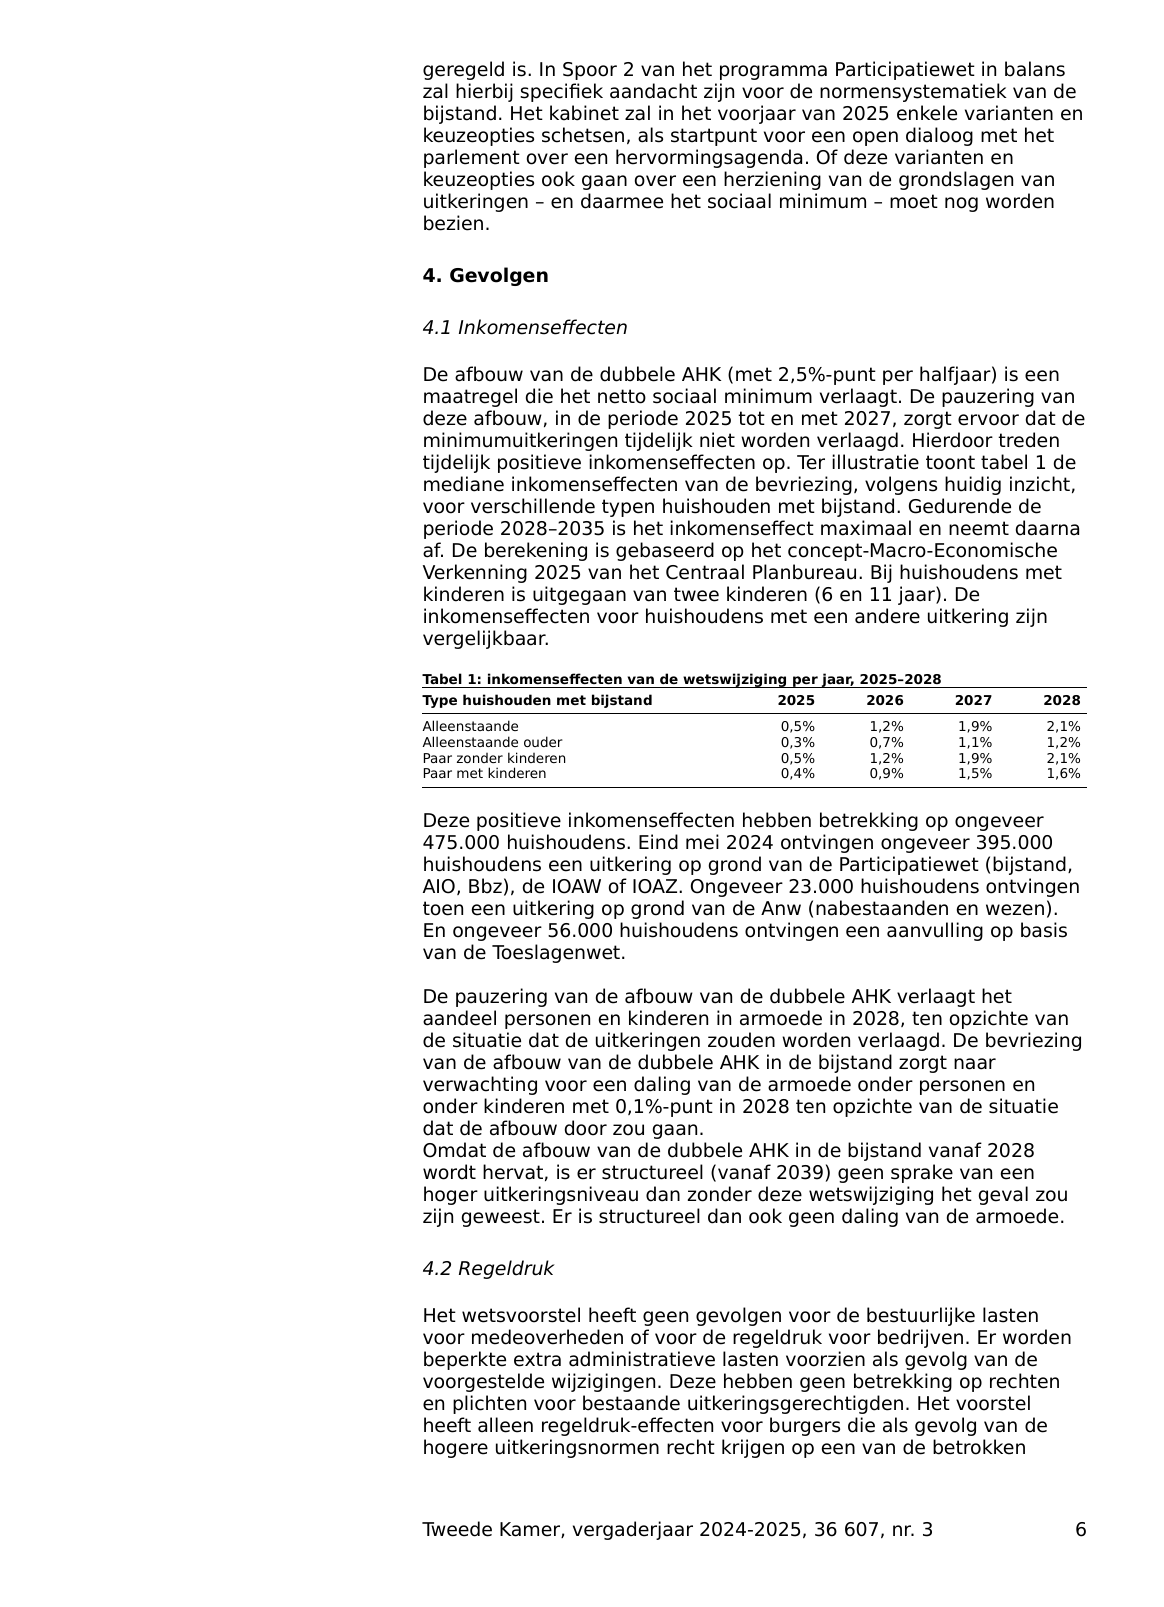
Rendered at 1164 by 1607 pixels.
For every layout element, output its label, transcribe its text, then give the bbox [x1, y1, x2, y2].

table_cell 1,2% [998, 735, 1087, 751]
table_cell Type huishouden met bijstand [422, 688, 732, 713]
table_cell 2025 [732, 688, 821, 713]
table_cell 0,4% [732, 766, 821, 787]
table_cell 2027 [910, 688, 998, 713]
table_cell 0,3% [732, 735, 821, 751]
text De pauzering van de afbouw van de dubbele AHK verlaagt het aandeel personen en kinderen in armoede in 2028, ten opzichte van de situatie dat de uitkeringen zouden worden verlaagd. De bevriezing van de afbouw van de dubbele AHK in de bijstand zorgt naar verwachting voor een daling van de armoede onder personen en onder kinderen met 0,1%-punt in 2028 ten opzichte van de situatie dat de afbouw door zou gaan. [422, 986, 1087, 1140]
text De afbouw van de dubbele AHK (met 2,5%-punt per halfjaar) is een maatregel die het netto sociaal minimum verlaagt. De pauzering van deze afbouw, in de periode 2025 tot en met 2027, zorgt ervoor dat de minimumuitkeringen tijdelijk niet worden verlaagd. Hierdoor treden tijdelijk positieve inkomenseffecten op. Ter illustratie toont tabel 1 de mediane inkomenseffecten van de bevriezing, volgens huidig inzicht, voor verschillende typen huishouden met bijstand. Gedurende de periode 2028–2035 is het inkomenseffect maximaal en neemt daarna af. De berekening is gebaseerd op het concept-Macro-Economische Verkenning 2025 van het Centraal Planbureau. Bij huishoudens met kinderen is uitgegaan van twee kinderen (6 en 11 jaar). De inkomenseffecten voor huishoudens met een andere uitkering zijn vergelijkbaar. [422, 364, 1087, 649]
text geregeld is. In Spoor 2 van het programma Participatiewet in balans zal hierbij specifiek aandacht zijn voor de normensystematiek van de bijstand. Het kabinet zal in het voorjaar van 2025 enkele varianten en keuzeopties schetsen, als startpunt voor een open dialoog met het parlement over een hervormingsagenda. Of deze varianten en keuzeopties ook gaan over een herziening van de grondslagen van uitkeringen – en daarmee het sociaal minimum – moet nog worden bezien. [422, 59, 1087, 235]
table_cell Paar met kinderen [422, 766, 732, 787]
table_cell Paar zonder kinderen [422, 751, 732, 766]
table_cell 2028 [998, 688, 1087, 713]
table_cell 2,1% [998, 714, 1087, 735]
table_cell 1,9% [910, 714, 998, 735]
table_cell 1,2% [821, 714, 909, 735]
subtitle 4. Gevolgen [422, 265, 1087, 287]
table_cell Alleenstaande ouder [422, 735, 732, 751]
table_cell 1,9% [910, 751, 998, 766]
subtitle 4.2 Regeldruk [422, 1258, 1087, 1280]
subtitle 4.1 Inkomenseffecten [422, 317, 1087, 339]
text Deze positieve inkomenseffecten hebben betrekking op ongeveer 475.000 huishoudens. Eind mei 2024 ontvingen ongeveer 395.000 huishoudens een uitkering op grond van de Participatiewet (bijstand, AIO, Bbz), de IOAW of IOAZ. Ongeveer 23.000 huishoudens ontvingen toen een uitkering op grond van de Anw (nabestaanden en wezen). En ongeveer 56.000 huishoudens ontvingen een aanvulling op basis van de Toeslagenwet. [422, 810, 1087, 964]
table_cell 1,6% [998, 766, 1087, 787]
table_cell 0,5% [732, 714, 821, 735]
table_header Tabel 1: inkomenseffecten van de wetswijziging per jaar, 2025–2028 [422, 671, 1087, 687]
table_cell 0,7% [821, 735, 909, 751]
text Omdat de afbouw van de dubbele AHK in de bijstand vanaf 2028 wordt hervat, is er structureel (vanaf 2039) geen sprake van een hoger uitkeringsniveau dan zonder deze wetswijziging het geval zou zijn geweest. Er is structureel dan ook geen daling van de armoede. [422, 1140, 1087, 1228]
table_cell 0,9% [821, 766, 909, 787]
table_cell 1,2% [821, 751, 909, 766]
table_cell 0,5% [732, 751, 821, 766]
table_cell 2,1% [998, 751, 1087, 766]
table_cell 1,5% [910, 766, 998, 787]
table_cell 2026 [821, 688, 909, 713]
text Het wetsvoorstel heeft geen gevolgen voor de bestuurlijke lasten voor medeoverheden of voor de regeldruk voor bedrijven. Er worden beperkte extra administratieve lasten voorzien als gevolg van de voorgestelde wijzigingen. Deze hebben geen betrekking op rechten en plichten voor bestaande uitkeringsgerechtigden. Het voorstel heeft alleen regeldruk-effecten voor burgers die als gevolg van de hogere uitkeringsnormen recht krijgen op een van de betrokken [422, 1305, 1087, 1458]
table_cell 1,1% [910, 735, 998, 751]
table_cell Alleenstaande [422, 714, 732, 735]
